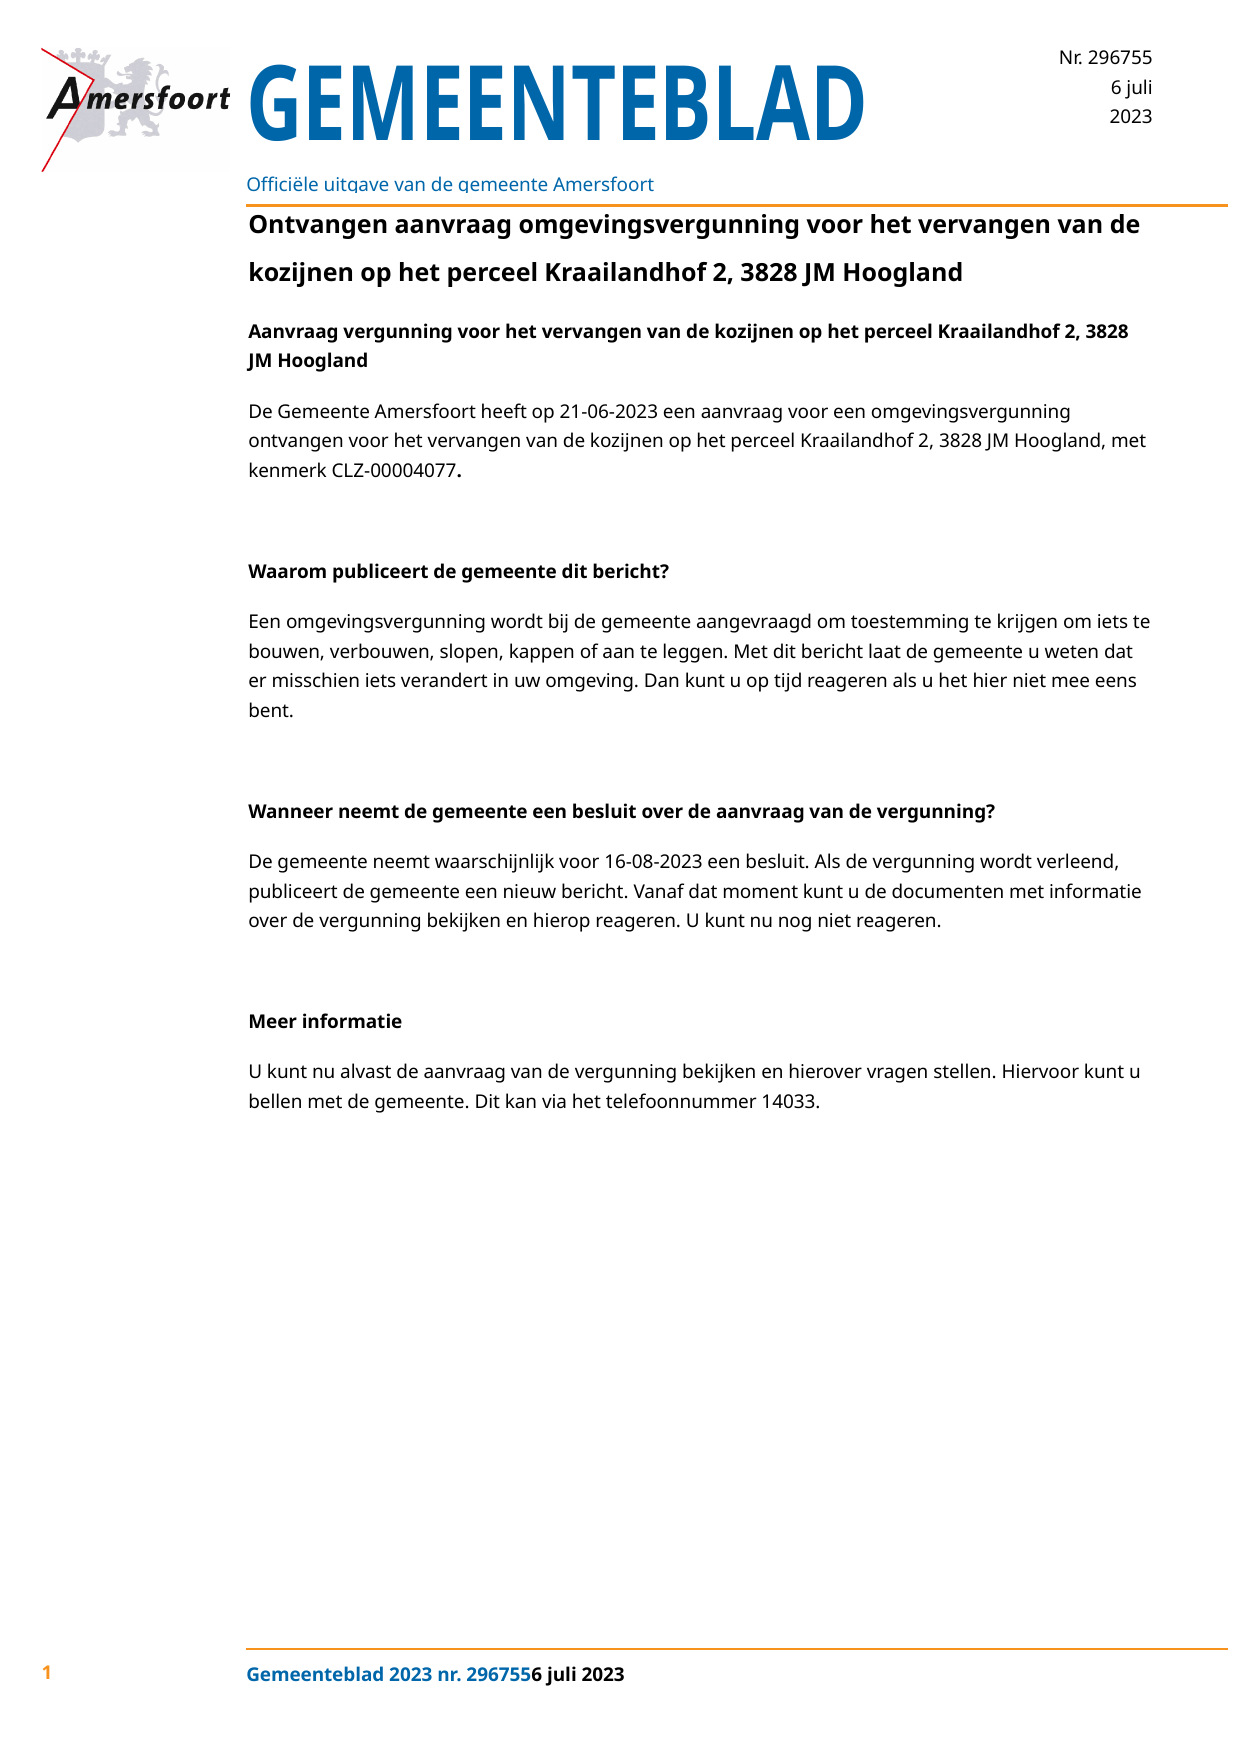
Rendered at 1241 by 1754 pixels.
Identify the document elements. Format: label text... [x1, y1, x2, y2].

text Wanneer neemt de gemeente een besluit over de aanvraag van de vergunning? [248, 798, 1152, 824]
text Waarom publiceert de gemeente dit bericht? [248, 558, 1152, 584]
text Een omgevingsvergunning wordt bij de gemeente aangevraagd om toestemming te krijgen om iets te bouwen, verbouwen, slopen, kappen of aan te leggen. Met dit bericht laat de gemeente u weten dat er misschien iets verandert in uw omgeving. Dan kunt u op tijd reageren als u het hier niet mee eens bent. [248, 608, 1152, 723]
text De Gemeente Amersfoort heeft op 21-06-2023 een aanvraag voor een omgevingsvergunning ontvangen voor het vervangen van de kozijnen op het perceel Kraailandhof 2, 3828 JM Hoogland, met kenmerk CLZ-00004077. [248, 398, 1152, 483]
text Ontvangen aanvraag omgevingsvergunning voor het vervangen van de kozijnen op het perceel Kraailandhof 2, 3828 JM Hoogland [248, 207, 1152, 288]
text Meer informatie [248, 1008, 1152, 1034]
text Aanvraag vergunning voor het vervangen van de kozijnen op het perceel Kraailandhof 2, 3828 JM Hoogland [248, 318, 1152, 373]
text U kunt nu alvast de aanvraag van de vergunning bekijken en hierover vragen stellen. Hiervoor kunt u bellen met de gemeente. Dit kan via het telefoonnummer 14033. [248, 1059, 1152, 1114]
picture [41, 47, 231, 172]
text De gemeente neemt waarschijnlijk voor 16-08-2023 een besluit. Als de vergunning wordt verleend, publiceert de gemeente een nieuw bericht. Vanaf dat moment kunt u de documenten met informatie over de vergunning bekijken en hierop reageren. U kunt nu nog niet reageren. [248, 848, 1152, 933]
